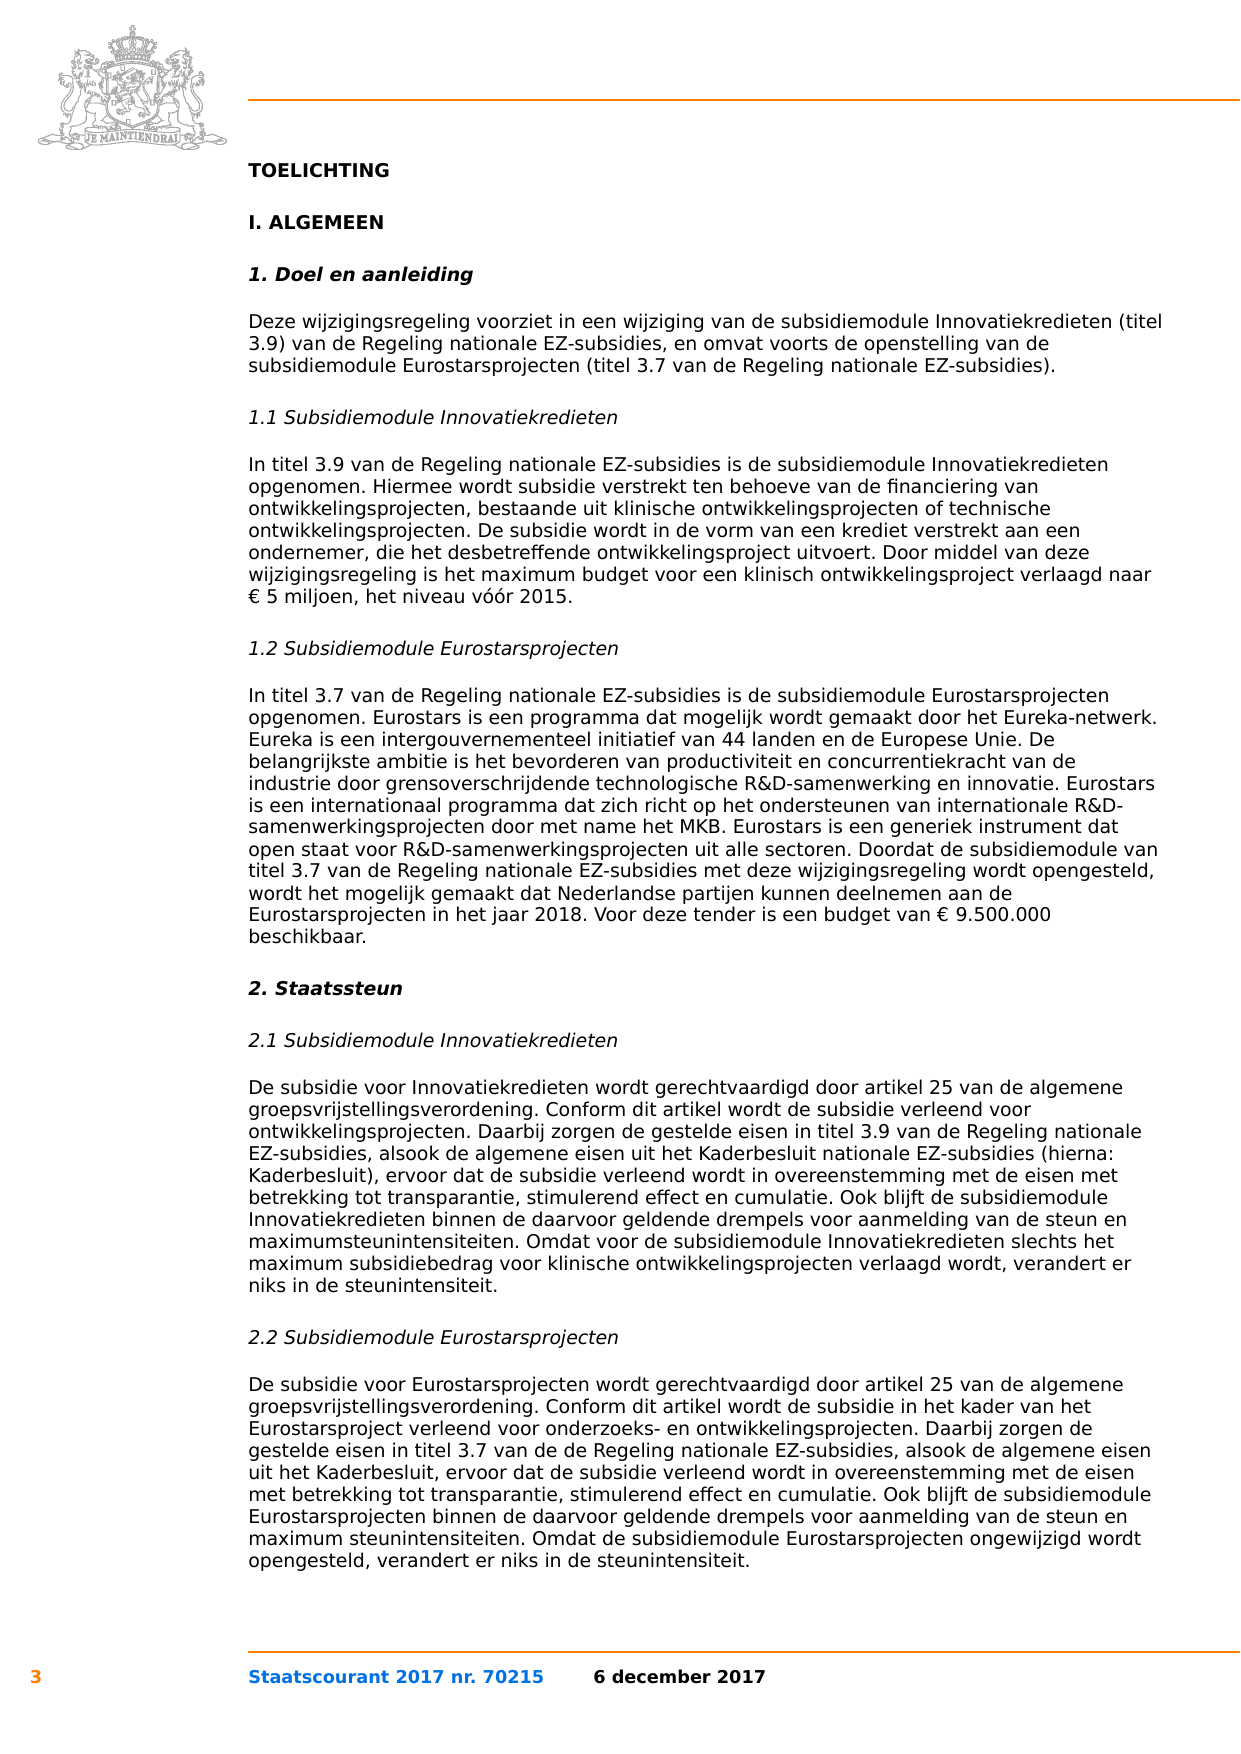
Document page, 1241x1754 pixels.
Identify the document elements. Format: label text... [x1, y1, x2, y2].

text In titel 3.7 van de Regeling nationale EZ-subsidies is de subsidiemodule Eurostarsprojecten opgenomen. Eurostars is een programma dat mogelijk wordt gemaakt door het Eureka-netwerk. Eureka is een intergouvernementeel initiatief van 44 landen en de Europese Unie. De belangrijkste ambitie is het bevorderen van productiviteit en concurrentiekracht van de industrie door grensoverschrijdende technologische R&D-samenwerking en innovatie. Eurostars is een internationaal programma dat zich richt op het ondersteunen van internationale R&D-samenwerkingsprojecten door met name het MKB. Eurostars is een generiek instrument dat open staat voor R&D-samenwerkingsprojecten uit alle sectoren. Doordat de subsidiemodule van titel 3.7 van de Regeling nationale EZ-subsidies met deze wijzigingsregeling wordt opengesteld, wordt het mogelijk gemaakt dat Nederlandse partijen kunnen deelnemen aan de Eurostarsprojecten in het jaar 2018. Voor deze tender is een budget van € 9.500.000 beschikbaar. [248, 684, 1163, 948]
subtitle TOELICHTING [248, 160, 1163, 182]
picture [38, 25, 227, 150]
text De subsidie voor Innovatiekredieten wordt gerechtvaardigd door artikel 25 van de algemene groepsvrijstellingsverordening. Conform dit artikel wordt de subsidie verleend voor ontwikkelingsprojecten. Daarbij zorgen de gestelde eisen in titel 3.9 van de Regeling nationale EZ-subsidies, alsook de algemene eisen uit het Kaderbesluit nationale EZ-subsidies (hierna: Kaderbesluit), ervoor dat de subsidie verleend wordt in overeenstemming met de eisen met betrekking tot transparantie, stimulerend effect en cumulatie. Ook blijft de subsidiemodule Innovatiekredieten binnen de daarvoor geldende drempels voor aanmelding van de steun en maximumsteunintensiteiten. Omdat voor de subsidiemodule Innovatiekredieten slechts het maximum subsidiebedrag voor klinische ontwikkelingsprojecten verlaagd wordt, verandert er niks in de steunintensiteit. [248, 1077, 1163, 1297]
subtitle 1.1 Subsidiemodule Innovatiekredieten [248, 407, 1163, 429]
text Deze wijzigingsregeling voorziet in een wijziging van de subsidiemodule Innovatiekredieten (titel 3.9) van de Regeling nationale EZ-subsidies, en omvat voorts de openstelling van de subsidiemodule Eurostarsprojecten (titel 3.7 van de Regeling nationale EZ-subsidies). [248, 311, 1163, 377]
subtitle 2. Staatssteun [248, 978, 1163, 1000]
subtitle 2.2 Subsidiemodule Eurostarsprojecten [248, 1327, 1163, 1349]
text De subsidie voor Eurostarsprojecten wordt gerechtvaardigd door artikel 25 van de algemene groepsvrijstellingsverordening. Conform dit artikel wordt de subsidie in het kader van het Eurostarsproject verleend voor onderzoeks- en ontwikkelingsprojecten. Daarbij zorgen de gestelde eisen in titel 3.7 van de de Regeling nationale EZ-subsidies, alsook de algemene eisen uit het Kaderbesluit, ervoor dat de subsidie verleend wordt in overeenstemming met de eisen met betrekking tot transparantie, stimulerend effect en cumulatie. Ook blijft de subsidiemodule Eurostarsprojecten binnen de daarvoor geldende drempels voor aanmelding van de steun en maximum steunintensiteiten. Omdat de subsidiemodule Eurostarsprojecten ongewijzigd wordt opengesteld, verandert er niks in de steunintensiteit. [248, 1374, 1163, 1572]
subtitle 1. Doel en aanleiding [248, 264, 1163, 286]
subtitle I. ALGEMEEN [248, 212, 1163, 234]
text In titel 3.9 van de Regeling nationale EZ-subsidies is de subsidiemodule Innovatiekredieten opgenomen. Hiermee wordt subsidie verstrekt ten behoeve van de financiering van ontwikkelingsprojecten, bestaande uit klinische ontwikkelingsprojecten of technische ontwikkelingsprojecten. De subsidie wordt in de vorm van een krediet verstrekt aan een ondernemer, die het desbetreffende ontwikkelingsproject uitvoert. Door middel van deze wijzigingsregeling is het maximum budget voor een klinisch ontwikkelingsproject verlaagd naar € 5 miljoen, het niveau vóór 2015. [248, 454, 1163, 608]
subtitle 1.2 Subsidiemodule Eurostarsprojecten [248, 638, 1163, 659]
subtitle 2.1 Subsidiemodule Innovatiekredieten [248, 1030, 1163, 1052]
